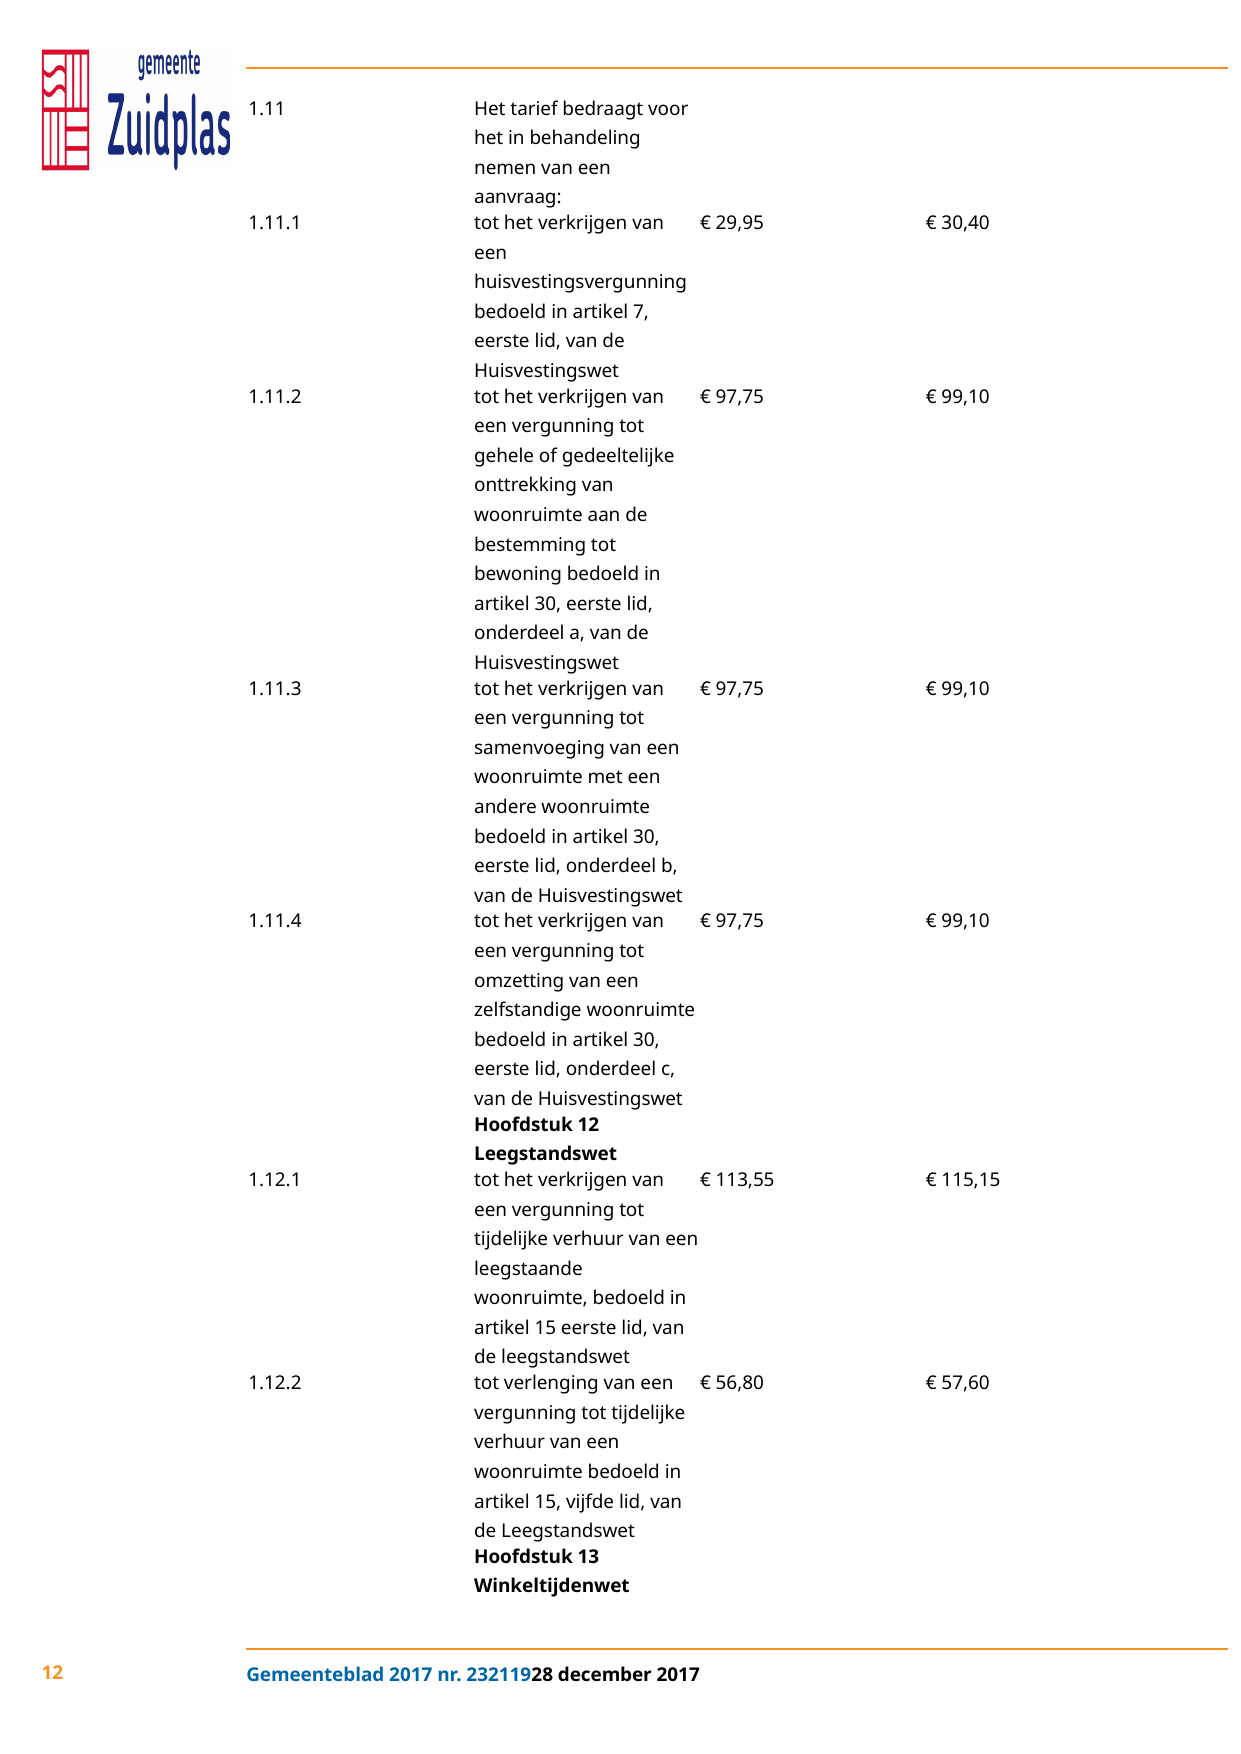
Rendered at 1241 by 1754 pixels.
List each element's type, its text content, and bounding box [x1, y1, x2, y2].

table_cell € 113,55 [700, 1166, 926, 1369]
table_cell [700, 1111, 926, 1166]
table_cell 1.11 [248, 95, 474, 209]
table_cell 1.11.1 [248, 209, 474, 383]
table_cell [700, 95, 926, 209]
table_cell € 57,60 [926, 1370, 1152, 1543]
table_cell [248, 1111, 474, 1166]
table_cell [926, 95, 1152, 209]
table_cell Hoofdstuk 12 Leegstandswet [474, 1111, 700, 1166]
table_cell € 30,40 [926, 209, 1152, 383]
table_cell 1.11.2 [248, 383, 474, 675]
table_cell € 56,80 [700, 1370, 926, 1543]
table_cell € 97,75 [700, 383, 926, 675]
table_cell € 99,10 [926, 908, 1152, 1111]
table_cell 1.11.4 [248, 908, 474, 1111]
table_cell tot verlenging van een vergunning tot tijdelijke verhuur van een woonruimte bedoeld in artikel 15, vijfde lid, van de Leegstandswet [474, 1370, 700, 1543]
table_cell € 115,15 [926, 1166, 1152, 1369]
table_cell [926, 1111, 1152, 1166]
table_cell € 97,75 [700, 908, 926, 1111]
table_cell tot het verkrijgen van een vergunning tot gehele of gedeeltelijke onttrekking van woonruimte aan de bestemming tot bewoning bedoeld in artikel 30, eerste lid, onderdeel a, van de Huisvestingswet [474, 383, 700, 675]
picture [41, 47, 231, 172]
table_cell Het tarief bedraagt voor het in behandeling nemen van een aanvraag: [474, 95, 700, 209]
table_cell [248, 1543, 474, 1598]
table_cell 1.12.1 [248, 1166, 474, 1369]
table_cell tot het verkrijgen van een vergunning tot tijdelijke verhuur van een leegstaande woonruimte, bedoeld in artikel 15 eerste lid, van de leegstandswet [474, 1166, 700, 1369]
table_cell Hoofdstuk 13 Winkeltijdenwet [474, 1543, 700, 1598]
table_cell € 29,95 [700, 209, 926, 383]
table_cell € 97,75 [700, 675, 926, 908]
table_cell € 99,10 [926, 383, 1152, 675]
table_cell 1.12.2 [248, 1370, 474, 1543]
table_cell [926, 1543, 1152, 1598]
table_cell tot het verkrijgen van een vergunning tot omzetting van een zelfstandige woonruimte bedoeld in artikel 30, eerste lid, onderdeel c, van de Huisvestingswet [474, 908, 700, 1111]
table_cell tot het verkrijgen van een huisvestingsvergunning bedoeld in artikel 7, eerste lid, van de Huisvestingswet [474, 209, 700, 383]
table_cell tot het verkrijgen van een vergunning tot samenvoeging van een woonruimte met een andere woonruimte bedoeld in artikel 30, eerste lid, onderdeel b, van de Huisvestingswet [474, 675, 700, 908]
table_cell [700, 1543, 926, 1598]
table_cell 1.11.3 [248, 675, 474, 908]
table_cell € 99,10 [926, 675, 1152, 908]
